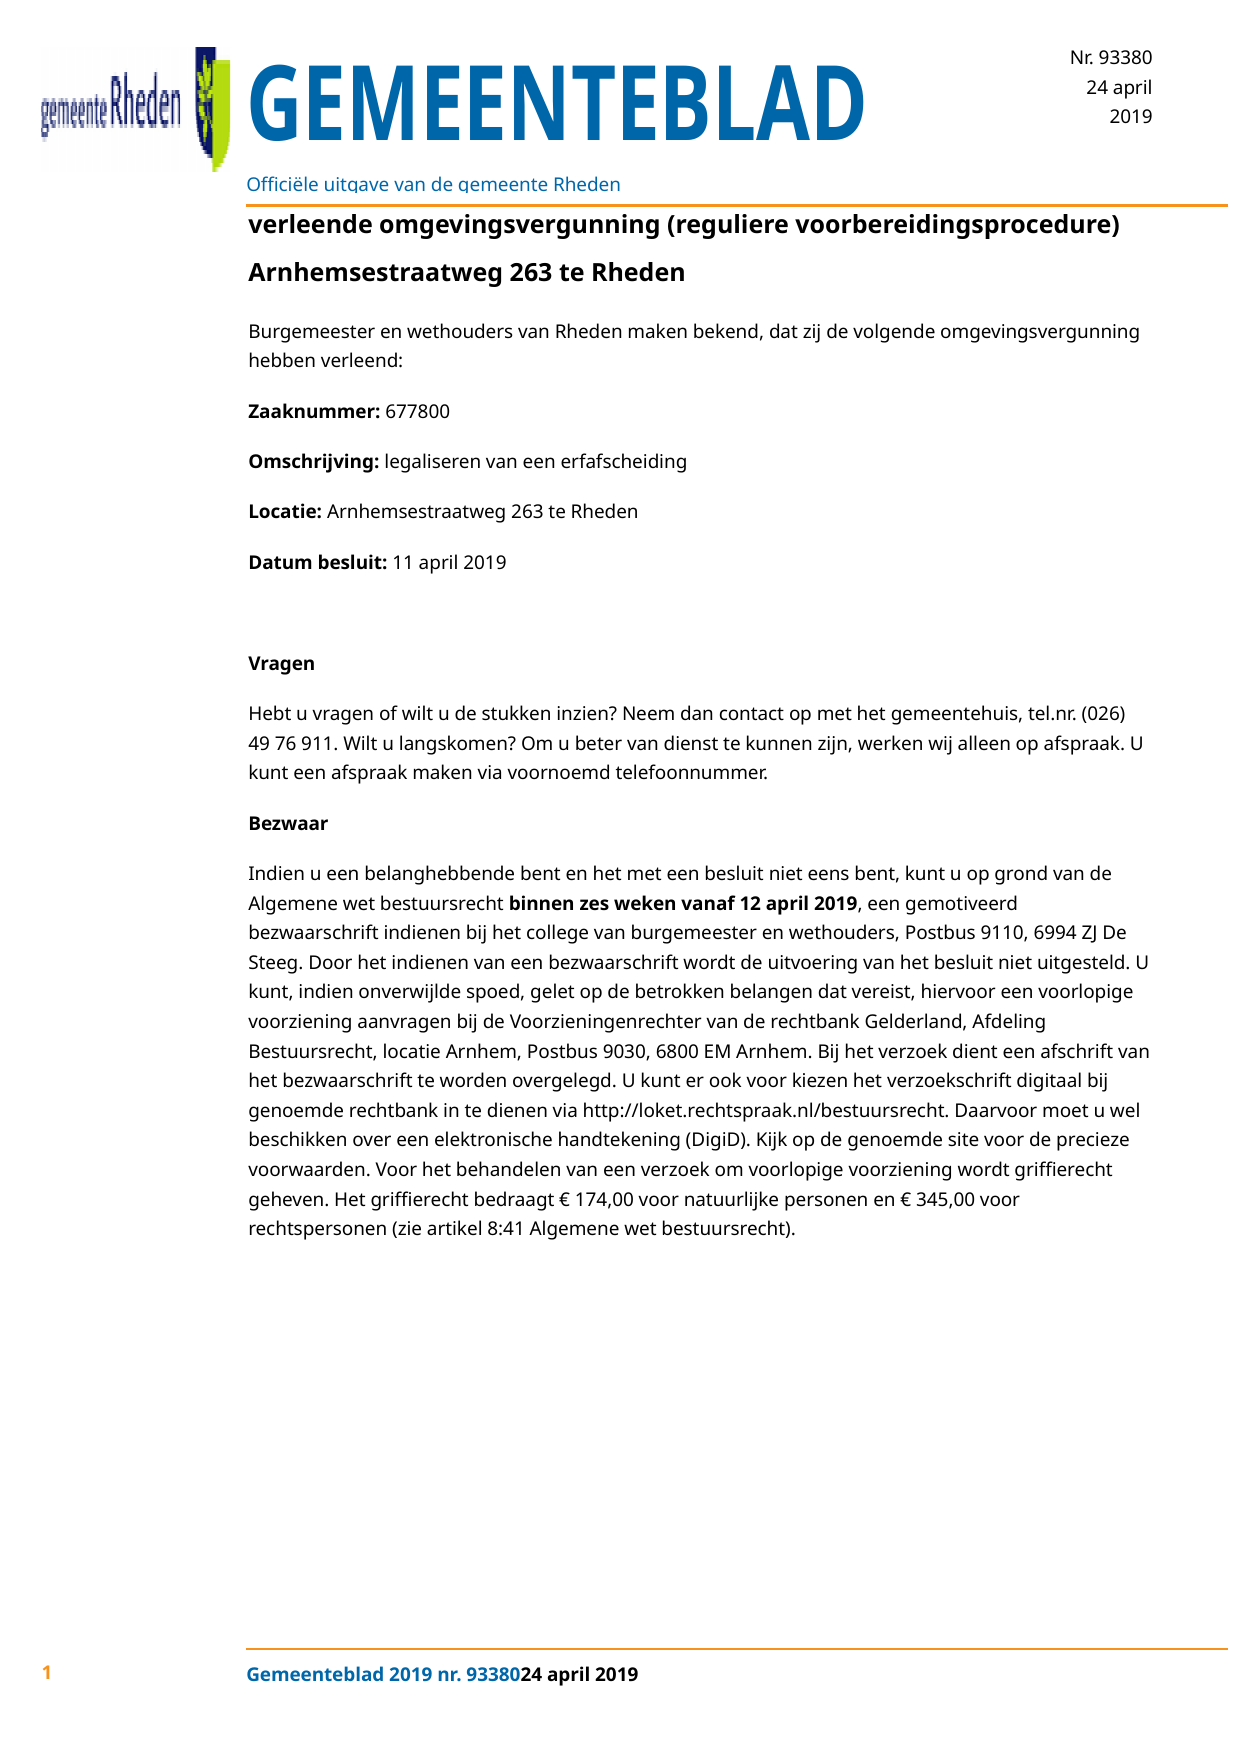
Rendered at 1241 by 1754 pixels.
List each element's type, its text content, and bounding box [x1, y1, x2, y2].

text Bezwaar [248, 810, 1152, 836]
text verleende omgevingsvergunning (reguliere voorbereidingsprocedure) Arnhemsestraatweg 263 te Rheden [248, 207, 1152, 288]
text Burgemeester en wethouders van Rheden maken bekend, dat zij de volgende omgevingsvergunning hebben verleend: [248, 318, 1152, 373]
picture [41, 47, 231, 172]
text Locatie: Arnhemsestraatweg 263 te Rheden [248, 499, 1152, 524]
text Omschrijving: legaliseren van een erfafscheiding [248, 448, 1152, 474]
text Zaaknummer: 677800 [248, 398, 1152, 424]
text Indien u een belanghebbende bent en het met een besluit niet eens bent, kunt u op grond van de Algemene wet bestuursrecht binnen zes weken vanaf 12 april 2019, een gemotiveerd bezwaarschrift indienen bij het college van burgemeester en wethouders, Postbus 9110, 6994 ZJ De Steeg. Door het indienen van een bezwaarschrift wordt de uitvoering van het besluit niet uitgesteld. U kunt, indien onverwijlde spoed, gelet op de betrokken belangen dat vereist, hiervoor een voorlopige voorziening aanvragen bij de Voorzieningenrechter van de rechtbank Gelderland, Afdeling Bestuursrecht, locatie Arnhem, Postbus 9030, 6800 EM Arnhem. Bij het verzoek dient een afschrift van het bezwaarschrift te worden overgelegd. U kunt er ook voor kiezen het verzoekschrift digitaal bij genoemde rechtbank in te dienen via http://loket.rechtspraak.nl/bestuursrecht. Daarvoor moet u wel beschikken over een elektronische handtekening (DigiD). Kijk op de genoemde site voor de precieze voorwaarden. Voor het behandelen van een verzoek om voorlopige voorziening wordt griffierecht geheven. Het griffierecht bedraagt € 174,00 voor natuurlijke personen en € 345,00 voor rechtspersonen (zie artikel 8:41 Algemene wet bestuursrecht). [248, 860, 1152, 1241]
text Datum besluit: 11 april 2019 [248, 549, 1152, 575]
text Hebt u vragen of wilt u de stukken inzien? Neem dan contact op met het gemeentehuis, tel.nr. (026) 49 76 911. Wilt u langskomen? Om u beter van dienst te kunnen zijn, werken wij alleen op afspraak. U kunt een afspraak maken via voornoemd telefoonnummer. [248, 700, 1152, 785]
text Vragen [248, 650, 1152, 676]
